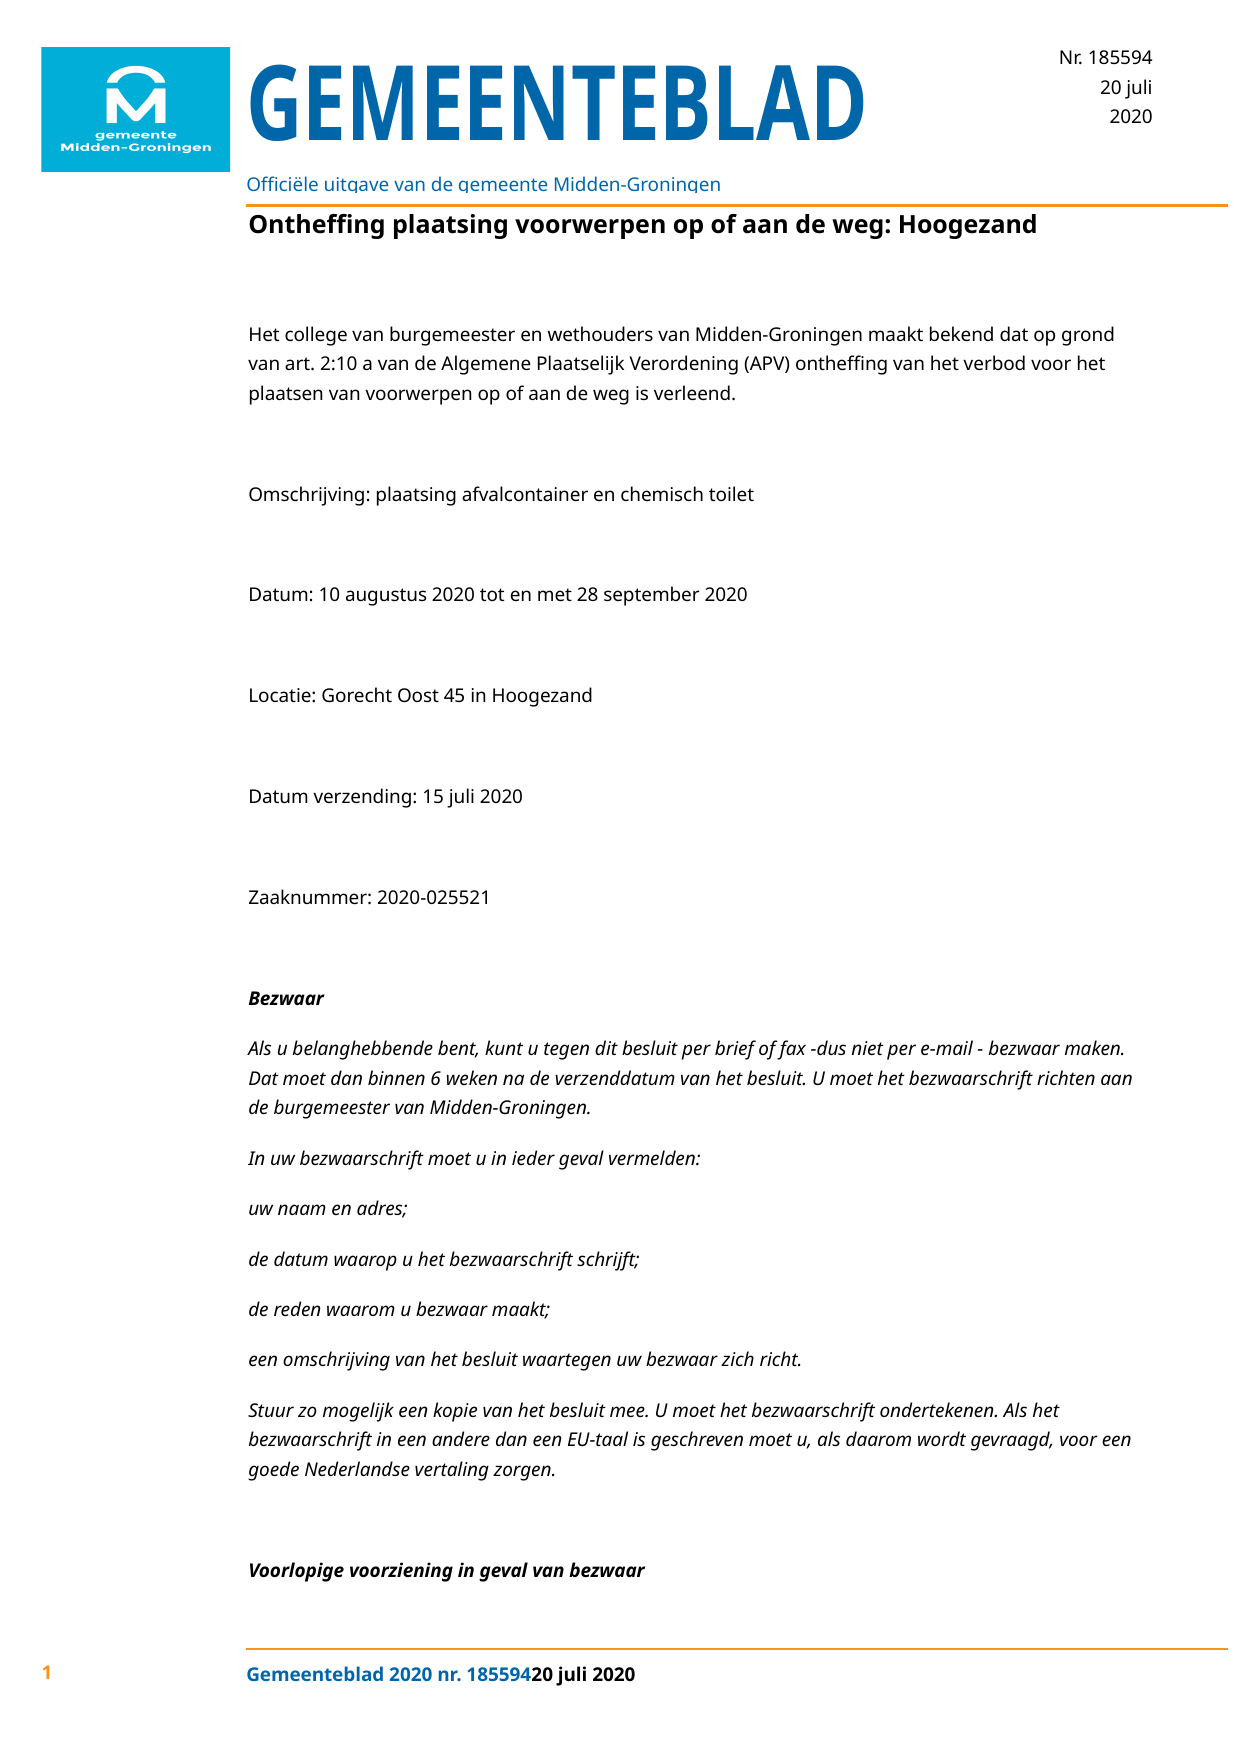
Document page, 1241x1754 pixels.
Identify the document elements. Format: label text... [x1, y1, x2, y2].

text Locatie: Gorecht Oost 45 in Hoogezand [248, 682, 1152, 708]
text Datum: 10 augustus 2020 tot en met 28 september 2020 [248, 582, 1152, 607]
text In uw bezwaarschrift moet u in ieder geval vermelden: [248, 1145, 1152, 1171]
text een omschrijving van het besluit waartegen uw bezwaar zich richt. [248, 1347, 1152, 1372]
text Voorlopige voorziening in geval van bezwaar [248, 1557, 1152, 1583]
text Als u belanghebbende bent, kunt u tegen dit besluit per brief of fax -dus niet per e-mail - bezwaar maken. Dat moet dan binnen 6 weken na de verzenddatum van het besluit. U moet het bezwaarschrift richten aan de burgemeester van Midden-Groningen. [248, 1035, 1152, 1120]
text Stuur zo mogelijk een kopie van het besluit mee. U moet het bezwaarschrift ondertekenen. Als het bezwaarschrift in een andere dan een EU-taal is geschreven moet u, als daarom wordt gevraagd, voor een goede Nederlandse vertaling zorgen. [248, 1397, 1152, 1482]
text Ontheffing plaatsing voorwerpen op of aan de weg: Hoogezand [248, 207, 1152, 241]
text uw naam en adres; [248, 1195, 1152, 1221]
text de reden waarom u bezwaar maakt; [248, 1296, 1152, 1322]
picture [184, 146, 190, 153]
text Bezwaar [248, 985, 1152, 1011]
picture [107, 89, 165, 122]
picture [108, 66, 164, 82]
text Omschrijving: plaatsing afvalcontainer en chemisch toilet [248, 481, 1152, 506]
text de datum waarop u het bezwaarschrift schrijft; [248, 1246, 1152, 1271]
text Datum verzending: 15 juli 2020 [248, 783, 1152, 809]
text Het college van burgemeester en wethouders van Midden-Groningen maakt bekend dat op grond van art. 2:10 a van de Algemene Plaatselijk Verordening (APV) ontheffing van het verbod voor het plaatsen van voorwerpen op of aan de weg is verleend. [248, 321, 1152, 406]
text Zaaknummer: 2020-025521 [248, 884, 1152, 910]
